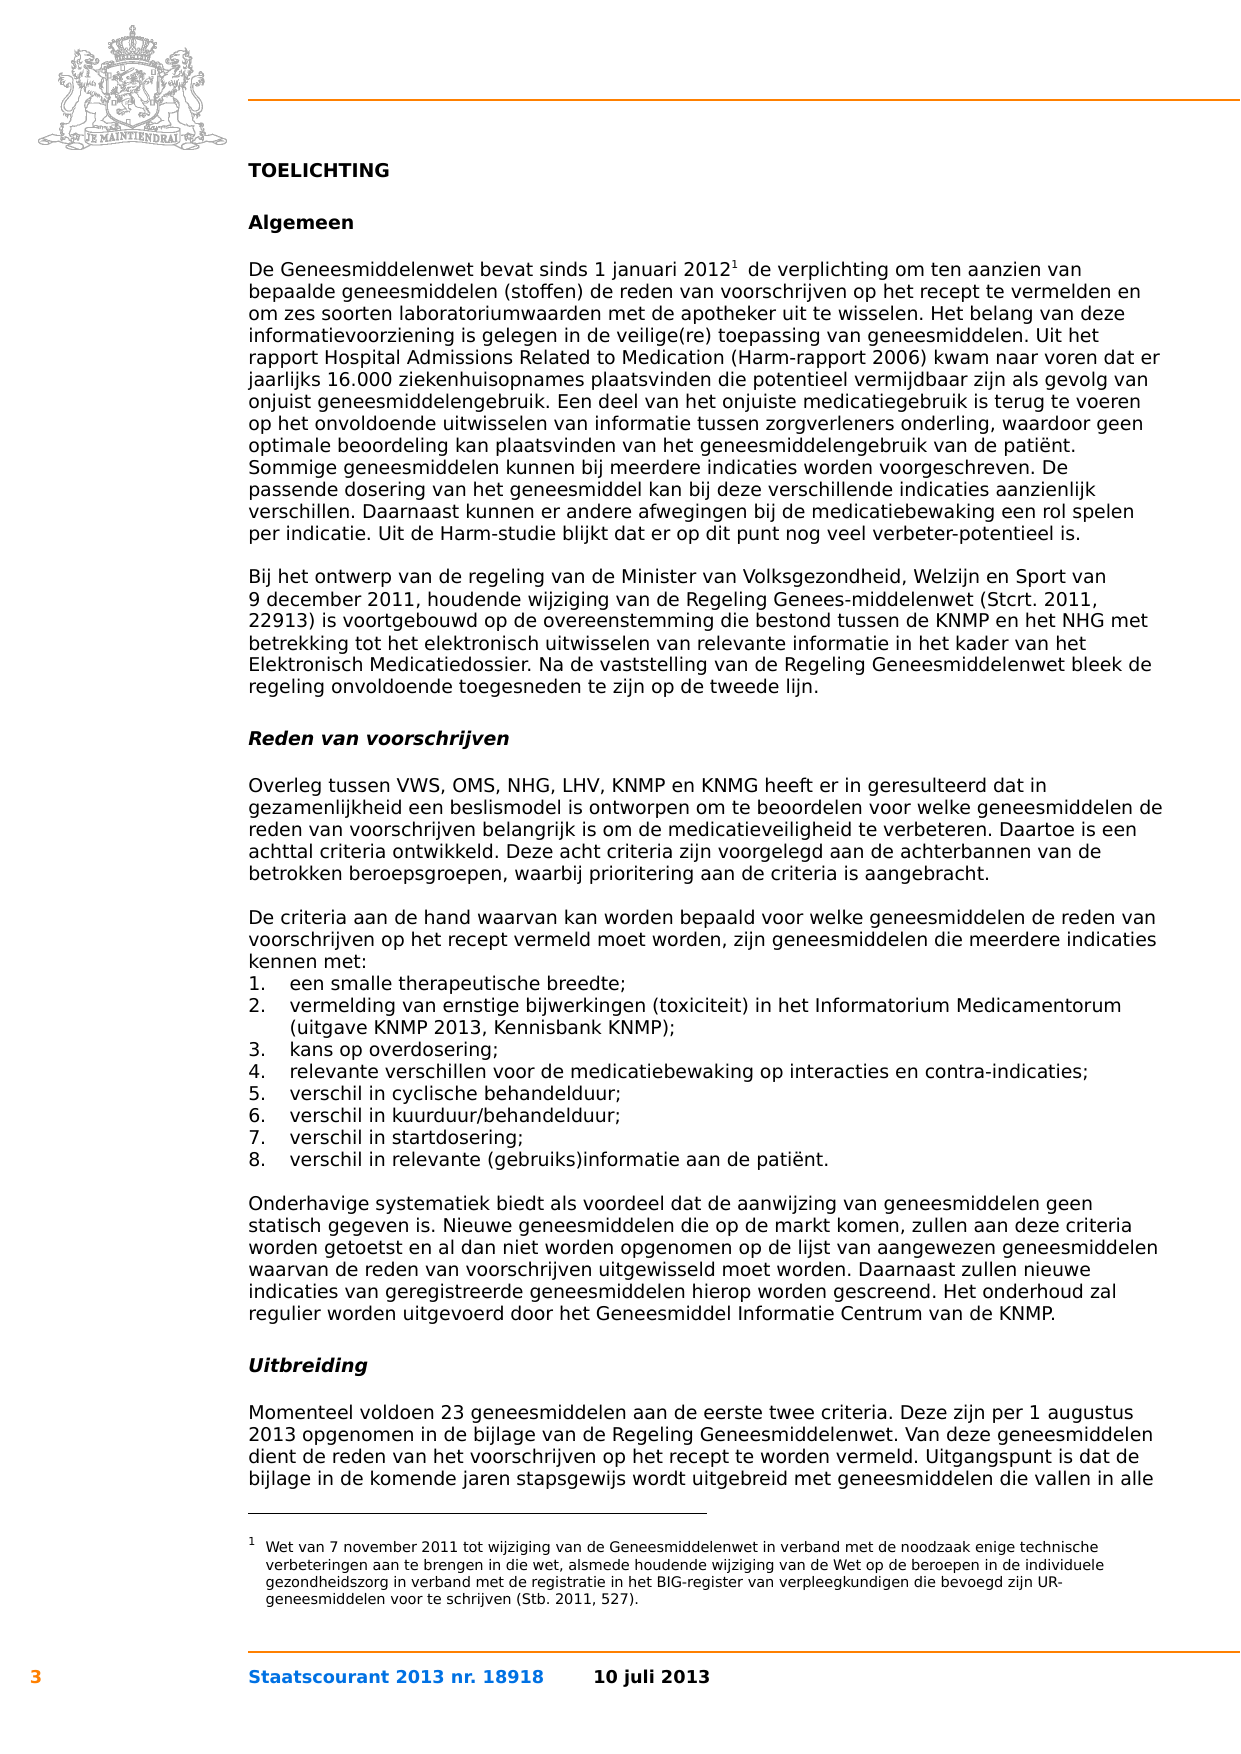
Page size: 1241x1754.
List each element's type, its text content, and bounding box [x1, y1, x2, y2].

text Onderhavige systematiek biedt als voordeel dat de aanwijzing van geneesmiddelen geen statisch gegeven is. Nieuwe geneesmiddelen die op de markt komen, zullen aan deze criteria worden getoetst en al dan niet worden opgenomen op de lijst van aangewezen geneesmiddelen waarvan de reden van voorschrijven uitgewisseld moet worden. Daarnaast zullen nieuwe indicaties van geregistreerde geneesmiddelen hierop worden gescreend. Het onderhoud zal regulier worden uitgevoerd door het Geneesmiddel Informatie Centrum van de KNMP. [248, 1193, 1163, 1324]
text 6. verschil in kuurduur/behandelduur; [248, 1105, 1163, 1127]
picture [38, 25, 227, 150]
subtitle Reden van voorschrijven [248, 728, 1163, 750]
text 5. verschil in cyclische behandelduur; [248, 1083, 1163, 1105]
text Momenteel voldoen 23 geneesmiddelen aan de eerste twee criteria. Deze zijn per 1 augustus 2013 opgenomen in de bijlage van de Regeling Geneesmiddelenwet. Van deze geneesmiddelen dient de reden van het voorschrijven op het recept te worden vermeld. Uitgangspunt is dat de bijlage in de komende jaren stapsgewijs wordt uitgebreid met geneesmiddelen die vallen in alle [248, 1402, 1163, 1489]
text Bij het ontwerp van de regeling van de Minister van Volksgezondheid, Welzijn en Sport van 9 december 2011, houdende wijziging van de Regeling Genees-middelenwet (Stcrt. 2011, 22913) is voortgebouwd op de overeenstemming die bestond tussen de KNMP en het NHG met betrekking tot het elektronisch uitwisselen van relevante informatie in het kader van het Elektronisch Medicatiedossier. Na de vaststelling van de Regeling Geneesmiddelenwet bleek de regeling onvoldoende toegesneden te zijn op de tweede lijn. [248, 566, 1163, 698]
text De Geneesmiddelenwet bevat sinds 1 januari 2012 de verplichting om ten aanzien van bepaalde geneesmiddelen (stoffen) de reden van voorschrijven op het recept te vermelden en om zes soorten laboratoriumwaarden met de apotheker uit te wisselen. Het belang van deze informatievoorziening is gelegen in de veilige(re) toepassing van geneesmiddelen. Uit het rapport Hospital Admissions Related to Medication (Harm-rapport 2006) kwam naar voren dat er jaarlijks 16.000 ziekenhuisopnames plaatsvinden die potentieel vermijdbaar zijn als gevolg van onjuist geneesmiddelengebruik. Een deel van het onjuiste medicatiegebruik is terug te voeren op het onvoldoende uitwisselen van informatie tussen zorgverleners onderling, waardoor geen optimale beoordeling kan plaatsvinden van het geneesmiddelengebruik van de patiënt. Sommige geneesmiddelen kunnen bij meerdere indicaties worden voorgeschreven. De passende dosering van het geneesmiddel kan bij deze verschillende indicaties aanzienlijk verschillen. Daarnaast kunnen er andere afwegingen bij de medicatiebewaking een rol spelen per indicatie. Uit de Harm-studie blijkt dat er op dit punt nog veel verbeter-potentieel is. [248, 259, 1163, 544]
text 8. verschil in relevante (gebruiks)informatie aan de patiënt. [248, 1149, 1163, 1171]
text 4. relevante verschillen voor de medicatiebewaking op interacties en contra-indicaties; [248, 1061, 1163, 1083]
subtitle Uitbreiding [248, 1354, 1163, 1377]
text 7. verschil in startdosering; [248, 1127, 1163, 1149]
text Wet van 7 november 2011 tot wijziging van de Geneesmiddelenwet in verband met de noodzaak enige technische verbeteringen aan te brengen in die wet, alsmede houdende wijziging van de Wet op de beroepen in de individuele gezondheidszorg in verband met de registratie in het BIG-register van verpleegkundigen die bevoegd zijn UR-geneesmiddelen voor te schrijven (Stb. 2011, 527). [248, 1535, 1163, 1608]
text 2. vermelding van ernstige bijwerkingen (toxiciteit) in het Informatorium Medicamentorum (uitgave KNMP 2013, Kennisbank KNMP); [248, 995, 1163, 1039]
text Overleg tussen VWS, OMS, NHG, LHV, KNMP en KNMG heeft er in geresulteerd dat in gezamenlijkheid een beslismodel is ontworpen om te beoordelen voor welke geneesmiddelen de reden van voorschrijven belangrijk is om de medicatieveiligheid te verbeteren. Daartoe is een achttal criteria ontwikkeld. Deze acht criteria zijn voorgelegd aan de achterbannen van de betrokken beroepsgroepen, waarbij prioritering aan de criteria is aangebracht. [248, 775, 1163, 885]
subtitle TOELICHTING [248, 160, 1163, 182]
text 1. een smalle therapeutische breedte; [248, 973, 1163, 995]
text 3. kans op overdosering; [248, 1039, 1163, 1061]
text De criteria aan de hand waarvan kan worden bepaald voor welke geneesmiddelen de reden van voorschrijven op het recept vermeld moet worden, zijn geneesmiddelen die meerdere indicaties kennen met: [248, 907, 1163, 973]
subtitle Algemeen [248, 212, 1163, 234]
